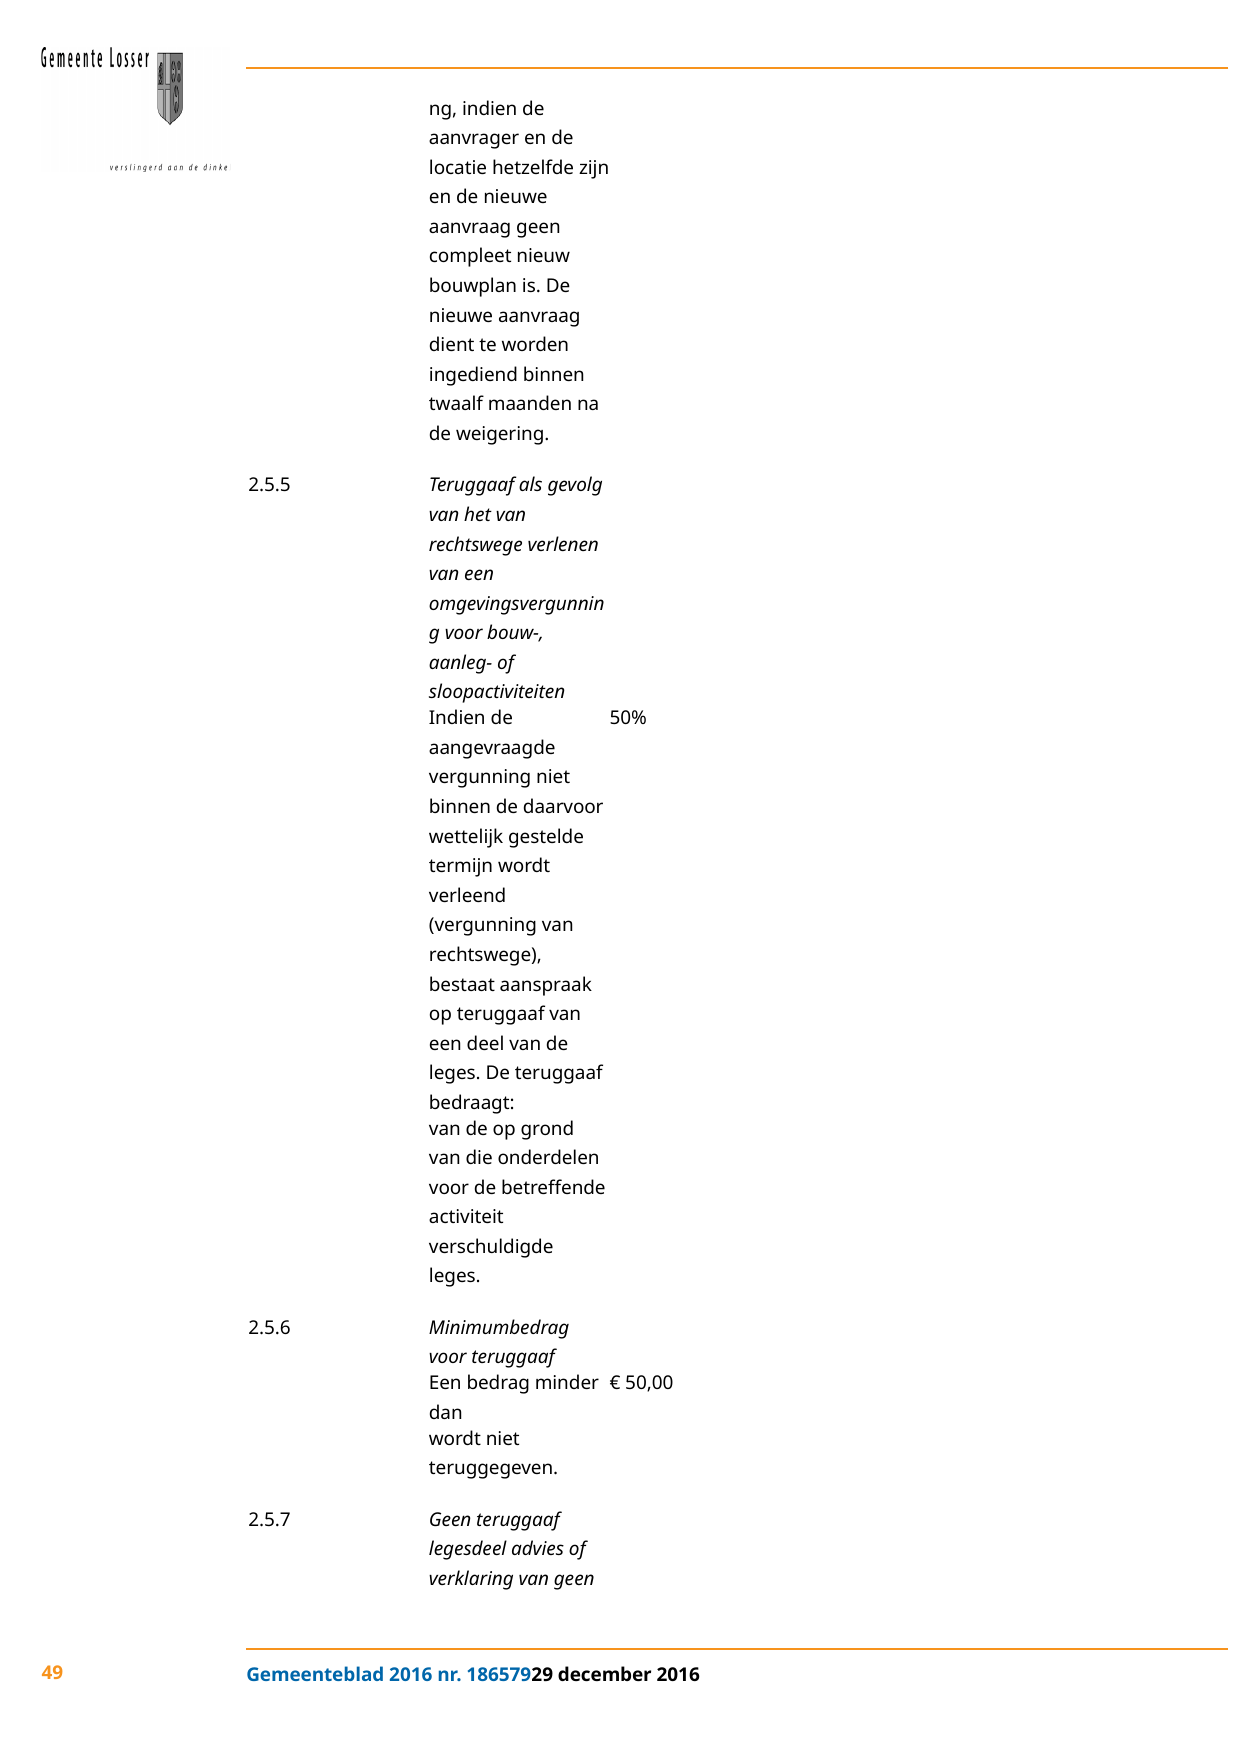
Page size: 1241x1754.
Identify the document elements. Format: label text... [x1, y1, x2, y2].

table_cell [248, 95, 429, 446]
table_cell [790, 1480, 971, 1506]
table_cell [609, 446, 790, 472]
table_cell Geen teruggaaf legesdeel advies of verklaring van geen [429, 1506, 609, 1591]
picture [41, 47, 231, 172]
table_cell [248, 705, 429, 1115]
table_cell [790, 1506, 971, 1591]
table_cell [248, 446, 429, 472]
table_cell [248, 1115, 429, 1288]
table_cell 2.5.7 [248, 1506, 429, 1591]
table_cell [248, 1425, 429, 1480]
table_cell [790, 1289, 971, 1314]
table_cell [609, 1506, 790, 1591]
table_cell [429, 446, 609, 472]
table_cell Teruggaaf als gevolg van het van rechtswege verlenen van een omgevingsvergunning voor bouw-, aanleg- of sloopactiviteiten [429, 472, 609, 704]
table_cell [429, 1480, 609, 1506]
table_cell [609, 1425, 790, 1480]
table_cell van de op grond van die onderdelen voor de betreffende activiteit verschuldigde leges. [429, 1115, 609, 1288]
table_cell wordt niet teruggegeven. [429, 1425, 609, 1480]
table_cell [609, 472, 790, 704]
table_cell 2.5.5 [248, 472, 429, 704]
table_cell [790, 1425, 971, 1480]
table_cell [790, 95, 971, 446]
table_cell 2.5.6 [248, 1314, 429, 1369]
table_cell ng, indien de aanvrager en de locatie hetzelfde zijn en de nieuwe aanvraag geen compleet nieuw bouwplan is. De nieuwe aanvraag dient te worden ingediend binnen twaalf maanden na de weigering. [429, 95, 609, 446]
table_cell Minimumbedrag voor teruggaaf [429, 1314, 609, 1369]
table_cell [609, 95, 790, 446]
table_cell [609, 1314, 790, 1369]
table_cell € 50,00 [609, 1370, 790, 1425]
table_cell [790, 1314, 971, 1369]
table_cell [790, 446, 971, 472]
table_cell [248, 1289, 429, 1314]
table_cell [429, 1289, 609, 1314]
table_cell [609, 1480, 790, 1506]
table_cell [248, 1480, 429, 1506]
table_cell [609, 1115, 790, 1288]
table_cell Indien de aangevraagde vergunning niet binnen de daarvoor wettelijk gestelde termijn wordt verleend (vergunning van rechtswege), bestaat aanspraak op teruggaaf van een deel van de leges. De teruggaaf bedraagt: [429, 705, 609, 1115]
table_cell [790, 705, 971, 1115]
table_cell [248, 1370, 429, 1425]
table_cell [790, 472, 971, 704]
table_cell [790, 1115, 971, 1288]
table_cell [609, 1289, 790, 1314]
table_cell 50% [609, 705, 790, 1115]
table_cell Een bedrag minder dan [429, 1370, 609, 1425]
table_cell [790, 1370, 971, 1425]
